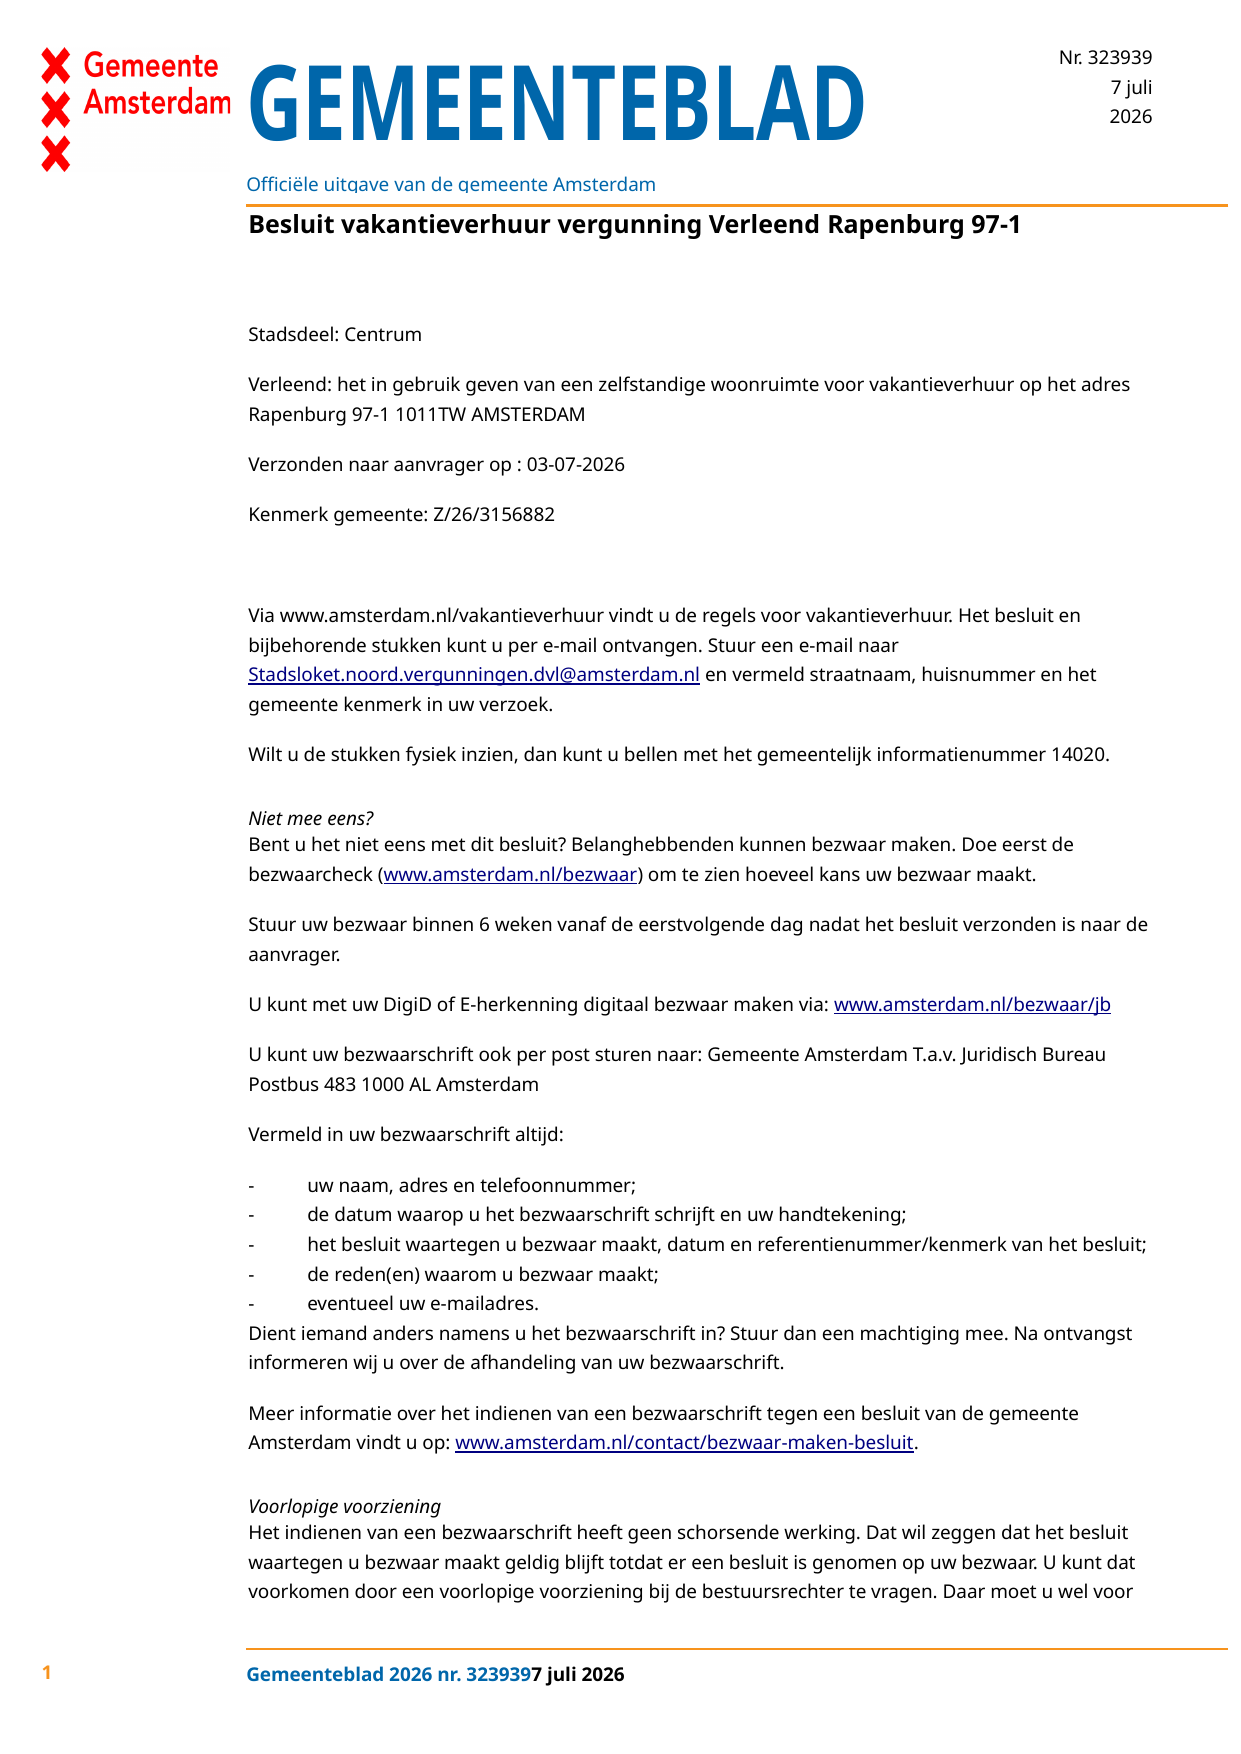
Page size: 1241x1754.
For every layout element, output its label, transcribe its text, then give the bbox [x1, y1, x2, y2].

text Stadsdeel: Centrum [248, 321, 1152, 346]
list de datum waarop u het bezwaarschrift schrijft en uw handtekening; [248, 1202, 1152, 1227]
text Bent u het niet eens met dit besluit? Belanghebbenden kunnen bezwaar maken. Doe eerst de bezwaarcheck (www.amsterdam.nl/bezwaar) om te zien hoeveel kans uw bezwaar maakt. [248, 831, 1152, 887]
text Meer informatie over het indienen van een bezwaarschrift tegen een besluit van de gemeente Amsterdam vindt u op: www.amsterdam.nl/contact/bezwaar-maken-besluit. [248, 1400, 1152, 1455]
picture [41, 47, 231, 172]
text Wilt u de stukken fysiek inzien, dan kunt u bellen met het gemeentelijk informatienummer 14020. [248, 742, 1152, 767]
list de reden(en) waarom u bezwaar maakt; [248, 1261, 1152, 1287]
list uw naam, adres en telefoonnummer; [248, 1172, 1152, 1198]
text Voorlopige voorziening [248, 1493, 1152, 1519]
text Besluit vakantieverhuur vergunning Verleend Rapenburg 97-1 [248, 207, 1152, 241]
list het besluit waartegen u bezwaar maakt, datum en referentienummer/kenmerk van het besluit; [248, 1231, 1152, 1257]
text U kunt met uw DigiD of E-herkenning digitaal bezwaar maken via: www.amsterdam.nl/bezwaar/jb [248, 991, 1152, 1017]
list eventueel uw e-mailadres. [248, 1290, 1152, 1316]
text Stuur uw bezwaar binnen 6 weken vanaf de eerstvolgende dag nadat het besluit verzonden is naar de aanvrager. [248, 911, 1152, 967]
text Dient iemand anders namens u het bezwaarschrift in? Stuur dan een machtiging mee. Na ontvangst informeren wij u over de afhandeling van uw bezwaarschrift. [248, 1320, 1152, 1375]
text Het indienen van een bezwaarschrift heeft geen schorsende werking. Dat wil zeggen dat het besluit waartegen u bezwaar maakt geldig blijft totdat er een besluit is genomen op uw bezwaar. U kunt dat voorkomen door een voorlopige voorziening bij de bestuursrechter te vragen. Daar moet u wel voor [248, 1519, 1152, 1604]
text Verzonden naar aanvrager op : 03-07-2026 [248, 451, 1152, 477]
text Vermeld in uw bezwaarschrift altijd: [248, 1122, 1152, 1147]
text Kenmerk gemeente: Z/26/3156882 [248, 502, 1152, 527]
text Via www.amsterdam.nl/vakantieverhuur vindt u de regels voor vakantieverhuur. Het besluit en bijbehorende stukken kunt u per e-mail ontvangen. Stuur een e-mail naar Stadsloket.noord.vergunningen.dvl@amsterdam.nl en vermeld straatnaam, huisnummer en het gemeente kenmerk in uw verzoek. [248, 602, 1152, 717]
text U kunt uw bezwaarschrift ook per post sturen naar: Gemeente Amsterdam T.a.v. Juridisch Bureau Postbus 483 1000 AL Amsterdam [248, 1042, 1152, 1097]
text Niet mee eens? [248, 806, 1152, 831]
text Verleend: het in gebruik geven van een zelfstandige woonruimte voor vakantieverhuur op het adres Rapenburg 97-1 1011TW AMSTERDAM [248, 371, 1152, 426]
